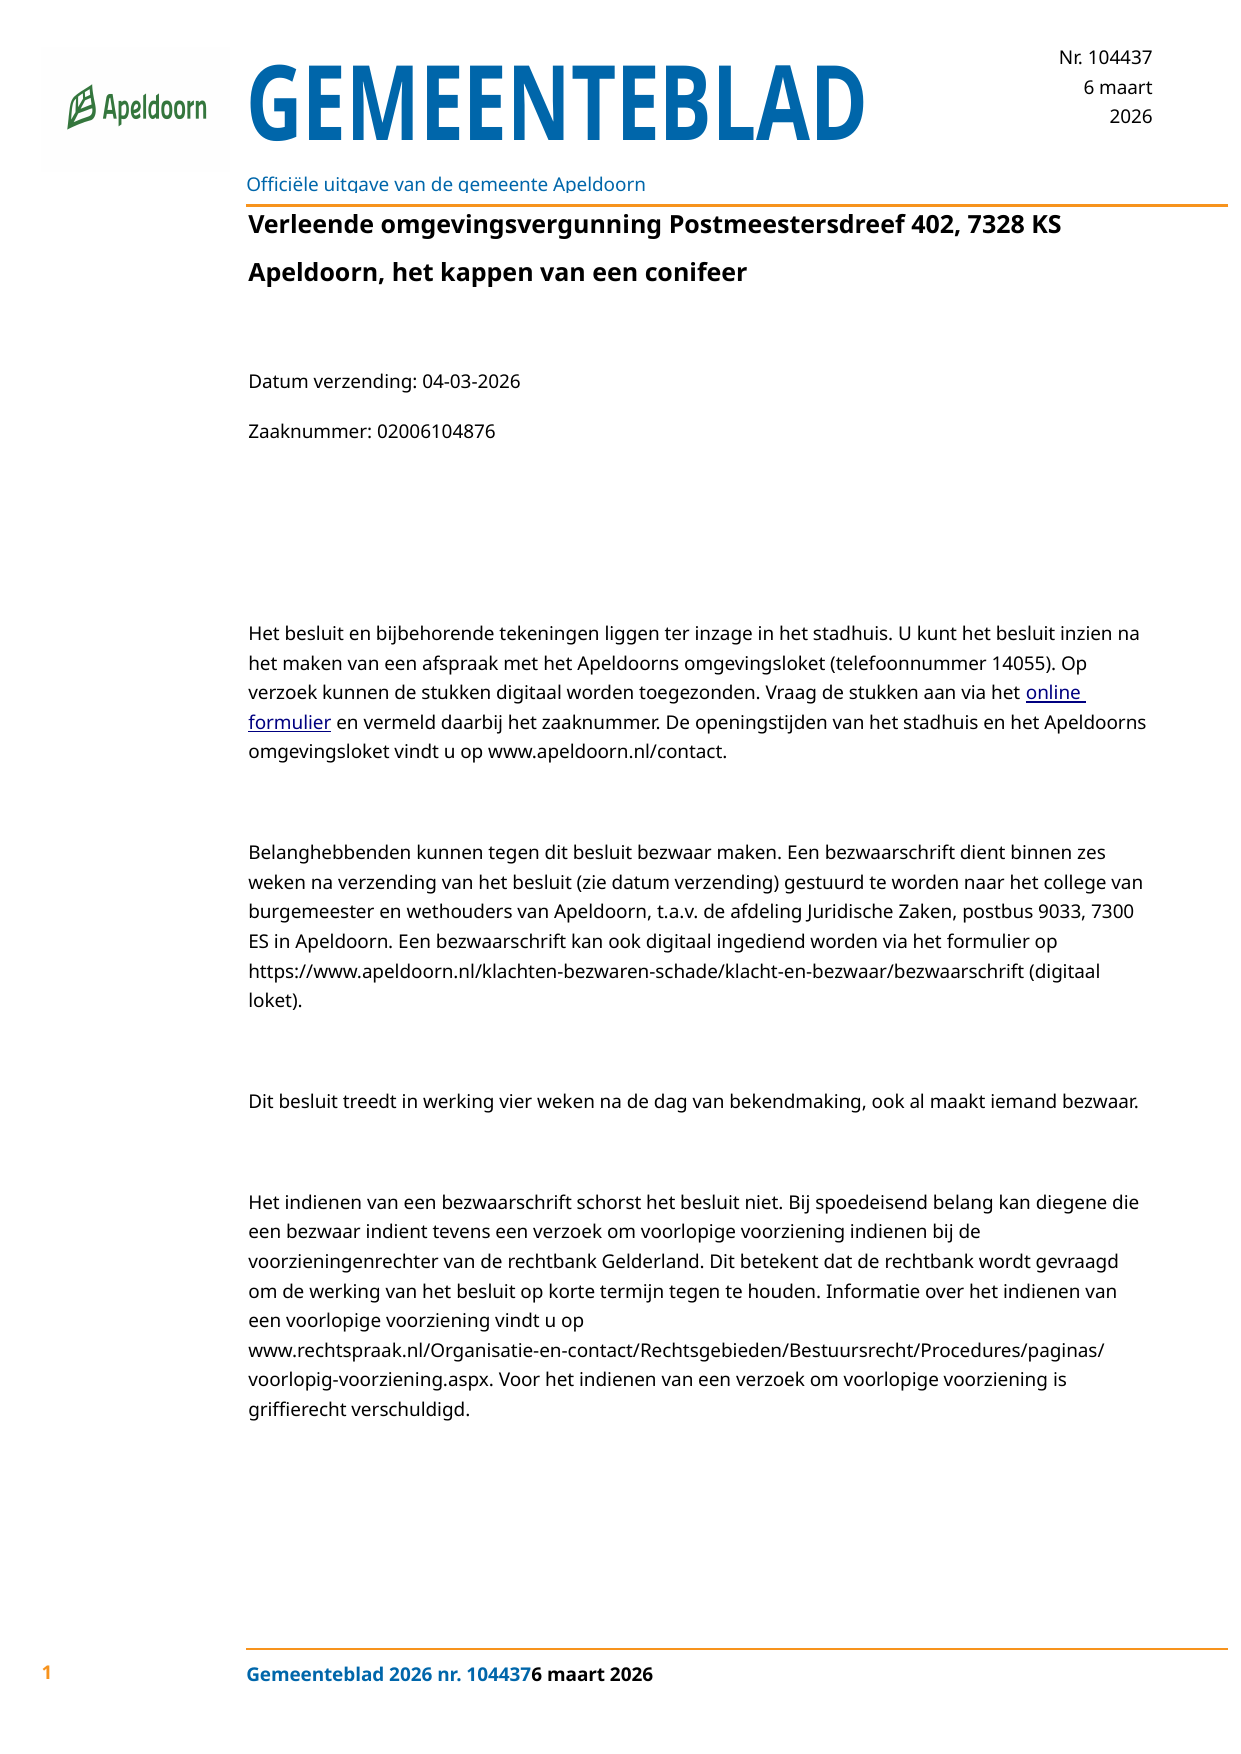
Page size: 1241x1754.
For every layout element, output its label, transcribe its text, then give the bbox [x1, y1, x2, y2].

text Het indienen van een bezwaarschrift schorst het besluit niet. Bij spoedeisend belang kan diegene die een bezwaar indient tevens een verzoek om voorlopige voorziening indienen bij de voorzieningenrechter van de rechtbank Gelderland. Dit betekent dat de rechtbank wordt gevraagd om de werking van het besluit op korte termijn tegen te houden. Informatie over het indienen van een voorlopige voorziening vindt u op www.rechtspraak.nl/Organisatie-en-contact/Rechtsgebieden/Bestuursrecht/Procedures/paginas/voorlopig-voorziening.aspx. Voor het indienen van een verzoek om voorlopige voorziening is griffierecht verschuldigd. [248, 1189, 1152, 1422]
picture [41, 47, 231, 172]
text Datum verzending: 04-03-2026 [248, 368, 1152, 394]
text Het besluit en bijbehorende tekeningen liggen ter inzage in het stadhuis. U kunt het besluit inzien na het maken van een afspraak met het Apeldoorns omgevingsloket (telefoonnummer 14055). Op verzoek kunnen de stukken digitaal worden toegezonden. Vraag de stukken aan via het online formulier en vermeld daarbij het zaaknummer. De openingstijden van het stadhuis en het Apeldoorns omgevingsloket vindt u op www.apeldoorn.nl/contact. [248, 620, 1152, 764]
text Dit besluit treedt in werking vier weken na de dag van bekendmaking, ook al maakt iemand bezwaar. [248, 1088, 1152, 1114]
text Belanghebbenden kunnen tegen dit besluit bezwaar maken. Een bezwaarschrift dient binnen zes weken na verzending van het besluit (zie datum verzending) gestuurd te worden naar het college van burgemeester en wethouders van Apeldoorn, t.a.v. de afdeling Juridische Zaken, postbus 9033, 7300 ES in Apeldoorn. Een bezwaarschrift kan ook digitaal ingediend worden via het formulier op https://www.apeldoorn.nl/klachten-bezwaren-schade/klacht-en-bezwaar/bezwaarschrift (digitaal loket). [248, 839, 1152, 1013]
text Zaaknummer: 02006104876 [248, 419, 1152, 444]
text Verleende omgevingsvergunning Postmeestersdreef 402, 7328 KS Apeldoorn, het kappen van een conifeer [248, 207, 1152, 288]
